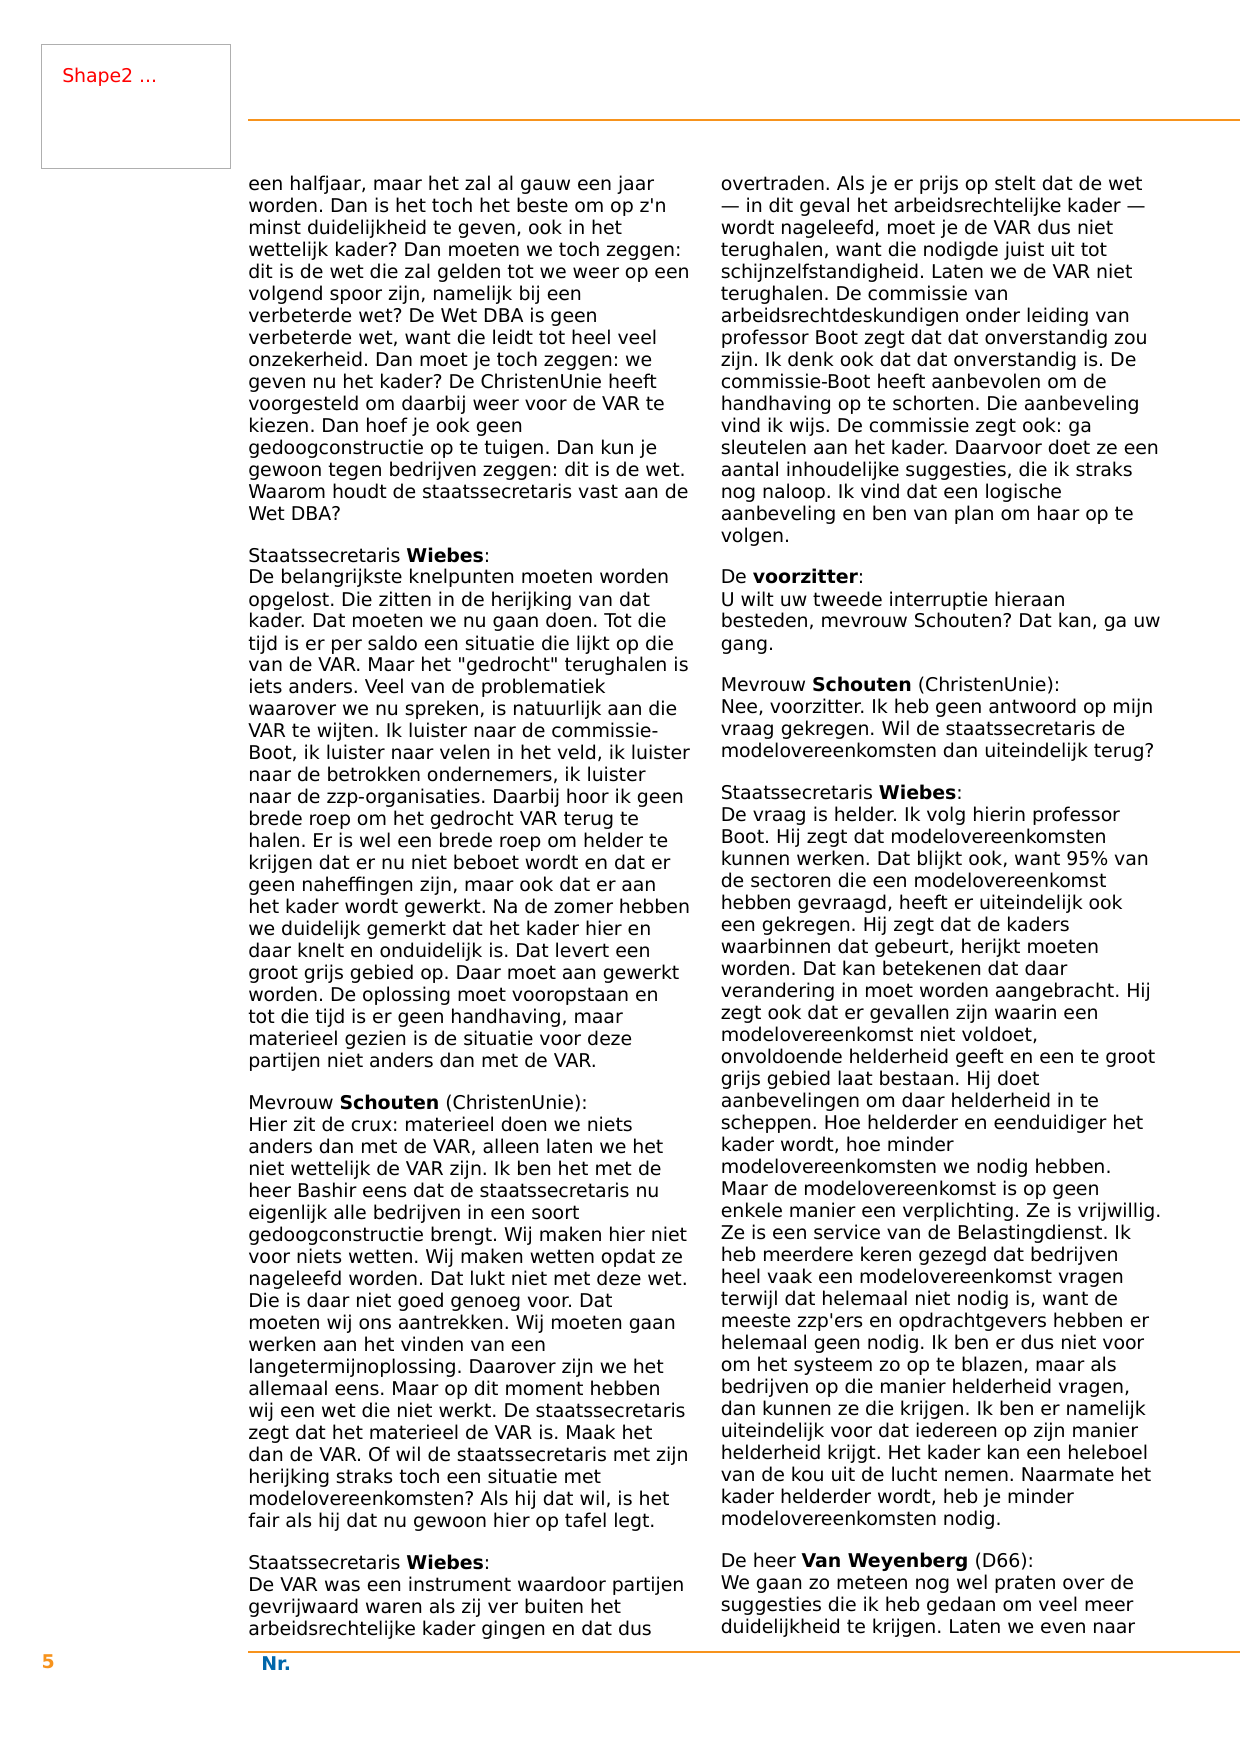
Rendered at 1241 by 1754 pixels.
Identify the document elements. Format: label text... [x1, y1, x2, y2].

text Nee, voorzitter. Ik heb geen antwoord op mijn vraag gekregen. Wil de staatssecretaris de modelovereenkomsten dan uiteindelijk terug? [721, 696, 1163, 762]
text De VAR was een instrument waardoor partijen gevrijwaard waren als zij ver buiten het arbeidsrechtelijke kader gingen en dat dus [248, 1573, 691, 1639]
text Staatssecretaris Wiebes: [248, 544, 691, 566]
text Mevrouw Schouten (ChristenUnie): [721, 674, 1163, 696]
text Staatssecretaris Wiebes: [721, 782, 1163, 804]
text Staatssecretaris Wiebes: [248, 1552, 691, 1573]
text We gaan zo meteen nog wel praten over de suggesties die ik heb gedaan om veel meer duidelijkheid te krijgen. Laten we even naar [721, 1572, 1163, 1637]
text De voorzitter: [721, 566, 1163, 588]
text overtraden. Als je er prijs op stelt dat de wet — in dit geval het arbeidsrechtelijke kader — wordt nageleefd, moet je de VAR dus niet terughalen, want die nodigde juist uit tot schijnzelfstandigheid. Laten we de VAR niet terughalen. De commissie van arbeidsrechtdeskundigen onder leiding van professor Boot zegt dat dat onverstandig zou zijn. Ik denk ook dat dat onverstandig is. De commissie-Boot heeft aanbevolen om de handhaving op te schorten. Die aanbeveling vind ik wijs. De commissie zegt ook: ga sleutelen aan het kader. Daarvoor doet ze een aantal inhoudelijke suggesties, die ik straks nog naloop. Ik vind dat een logische aanbeveling en ben van plan om haar op te volgen. [721, 173, 1163, 546]
text Hier zit de crux: materieel doen we niets anders dan met de VAR, alleen laten we het niet wettelijk de VAR zijn. Ik ben het met de heer Bashir eens dat de staatssecretaris nu eigenlijk alle bedrijven in een soort gedoogconstructie brengt. Wij maken hier niet voor niets wetten. Wij maken wetten opdat ze nageleefd worden. Dat lukt niet met deze wet. Die is daar niet goed genoeg voor. Dat moeten wij ons aantrekken. Wij moeten gaan werken aan het vinden van een langetermijnoplossing. Daarover zijn we het allemaal eens. Maar op dit moment hebben wij een wet die niet werkt. De staatssecretaris zegt dat het materieel de VAR is. Maak het dan de VAR. Of wil de staatssecretaris met zijn herijking straks toch een situatie met modelovereenkomsten? Als hij dat wil, is het fair als hij dat nu gewoon hier op tafel legt. [248, 1114, 691, 1532]
text De heer Van Weyenberg (D66): [721, 1549, 1163, 1572]
text De vraag is helder. Ik volg hierin professor Boot. Hij zegt dat modelovereenkomsten kunnen werken. Dat blijkt ook, want 95% van de sectoren die een modelovereenkomst hebben gevraagd, heeft er uiteindelijk ook een gekregen. Hij zegt dat de kaders waarbinnen dat gebeurt, herijkt moeten worden. Dat kan betekenen dat daar verandering in moet worden aangebracht. Hij zegt ook dat er gevallen zijn waarin een modelovereenkomst niet voldoet, onvoldoende helderheid geeft en een te groot grijs gebied laat bestaan. Hij doet aanbevelingen om daar helderheid in te scheppen. Hoe helderder en eenduidiger het kader wordt, hoe minder modelovereenkomsten we nodig hebben. Maar de modelovereenkomst is op geen enkele manier een verplichting. Ze is vrijwillig. Ze is een service van de Belastingdienst. Ik heb meerdere keren gezegd dat bedrijven heel vaak een modelovereenkomst vragen terwijl dat helemaal niet nodig is, want de meeste zzp'ers en opdrachtgevers hebben er helemaal geen nodig. Ik ben er dus niet voor om het systeem zo op te blazen, maar als bedrijven op die manier helderheid vragen, dan kunnen ze die krijgen. Ik ben er namelijk uiteindelijk voor dat iedereen op zijn manier helderheid krijgt. Het kader kan een heleboel van de kou uit de lucht nemen. Naarmate het kader helderder wordt, heb je minder modelovereenkomsten nodig. [721, 804, 1163, 1529]
text De belangrijkste knelpunten moeten worden opgelost. Die zitten in de herijking van dat kader. Dat moeten we nu gaan doen. Tot die tijd is er per saldo een situatie die lijkt op die van de VAR. Maar het "gedrocht" terughalen is iets anders. Veel van de problematiek waarover we nu spreken, is natuurlijk aan die VAR te wijten. Ik luister naar de commissie-Boot, ik luister naar velen in het veld, ik luister naar de betrokken ondernemers, ik luister naar de zzp-organisaties. Daarbij hoor ik geen brede roep om het gedrocht VAR terug te halen. Er is wel een brede roep om helder te krijgen dat er nu niet beboet wordt en dat er geen naheffingen zijn, maar ook dat er aan het kader wordt gewerkt. Na de zomer hebben we duidelijk gemerkt dat het kader hier en daar knelt en onduidelijk is. Dat levert een groot grijs gebied op. Daar moet aan gewerkt worden. De oplossing moet vooropstaan en tot die tijd is er geen handhaving, maar materieel gezien is de situatie voor deze partijen niet anders dan met de VAR. [248, 566, 691, 1072]
text Mevrouw Schouten (ChristenUnie): [248, 1092, 691, 1114]
text een halfjaar, maar het zal al gauw een jaar worden. Dan is het toch het beste om op z'n minst duidelijkheid te geven, ook in het wettelijk kader? Dan moeten we toch zeggen: dit is de wet die zal gelden tot we weer op een volgend spoor zijn, namelijk bij een verbeterde wet? De Wet DBA is geen verbeterde wet, want die leidt tot heel veel onzekerheid. Dan moet je toch zeggen: we geven nu het kader? De ChristenUnie heeft voorgesteld om daarbij weer voor de VAR te kiezen. Dan hoef je ook geen gedoogconstructie op te tuigen. Dan kun je gewoon tegen bedrijven zeggen: dit is de wet. Waarom houdt de staatssecretaris vast aan de Wet DBA? [248, 173, 691, 524]
text U wilt uw tweede interruptie hieraan besteden, mevrouw Schouten? Dat kan, ga uw gang. [721, 588, 1163, 654]
